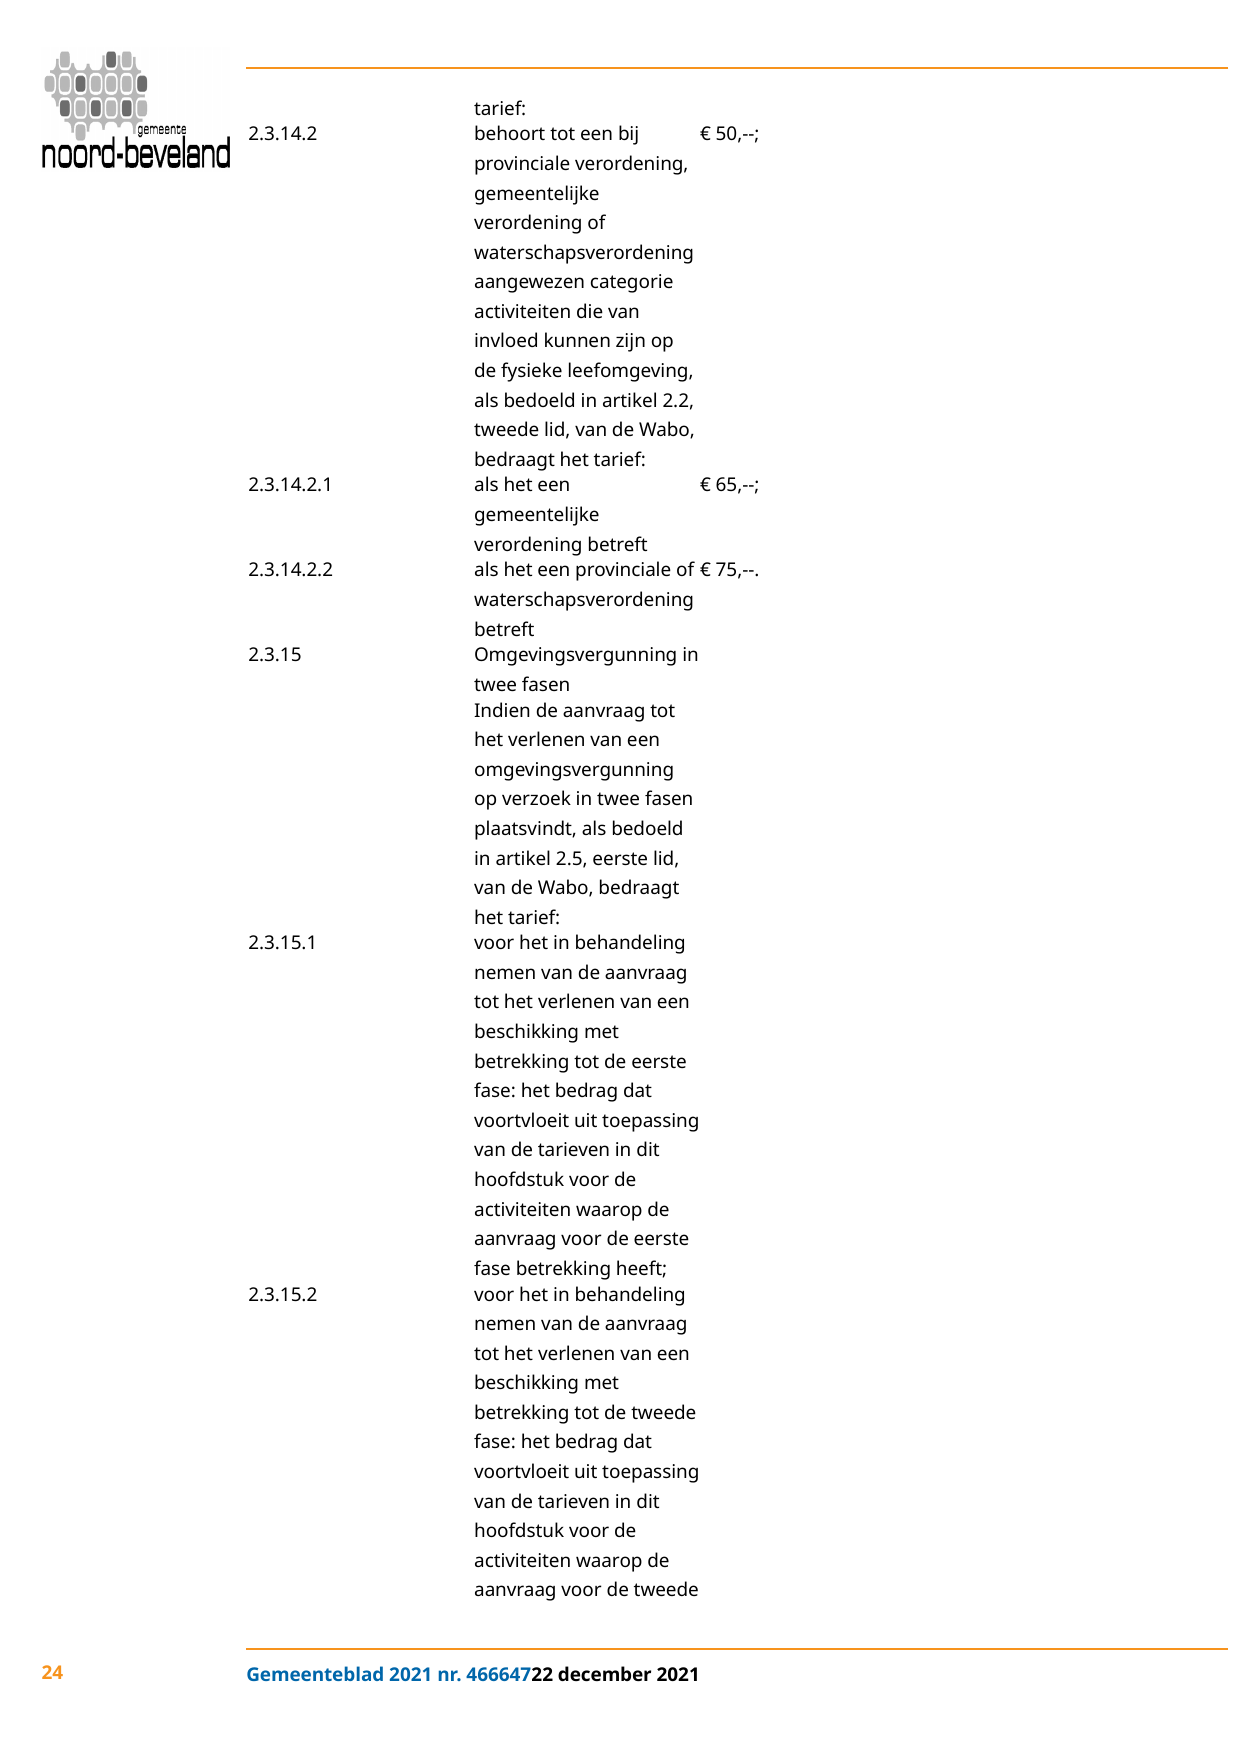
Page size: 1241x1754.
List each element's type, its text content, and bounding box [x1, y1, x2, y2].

table_cell 2.3.14.2 [248, 121, 474, 472]
table_cell tarief: [474, 95, 700, 121]
table_cell [926, 641, 1152, 697]
table_cell [926, 95, 1152, 121]
table_cell als het een gemeentelijke verordening betreft [474, 472, 700, 557]
picture [41, 47, 231, 172]
table_cell [926, 472, 1152, 557]
table_cell [248, 697, 474, 929]
table_cell [700, 95, 926, 121]
table_cell 2.3.14.2.1 [248, 472, 474, 557]
table_cell Indien de aanvraag tot het verlenen van een omgevingsvergunning op verzoek in twee fasen plaatsvindt, als bedoeld in artikel 2.5, eerste lid, van de Wabo, bedraagt het tarief: [474, 697, 700, 929]
table_cell [926, 1281, 1152, 1602]
table_cell 2.3.15.1 [248, 930, 474, 1281]
table_cell [926, 930, 1152, 1281]
table_cell [700, 697, 926, 929]
table_cell [926, 557, 1152, 641]
table_cell [926, 121, 1152, 472]
table_cell [700, 1281, 926, 1602]
table_cell € 50,--; [700, 121, 926, 472]
table_cell € 65,--; [700, 472, 926, 557]
table_cell behoort tot een bij provinciale verordening, gemeentelijke verordening of waterschapsverordening aangewezen categorie activiteiten die van invloed kunnen zijn op de fysieke leefomgeving, als bedoeld in artikel 2.2, tweede lid, van de Wabo, bedraagt het tarief: [474, 121, 700, 472]
table_cell 2.3.15.2 [248, 1281, 474, 1602]
table_cell voor het in behandeling nemen van de aanvraag tot het verlenen van een beschikking met betrekking tot de eerste fase: het bedrag dat voortvloeit uit toepassing van de tarieven in dit hoofdstuk voor de activiteiten waarop de aanvraag voor de eerste fase betrekking heeft; [474, 930, 700, 1281]
table_cell 2.3.15 [248, 641, 474, 697]
table_cell [248, 95, 474, 121]
table_cell € 75,--. [700, 557, 926, 641]
table_cell [926, 697, 1152, 929]
table_cell als het een provinciale of waterschapsverordening betreft [474, 557, 700, 641]
table_cell [700, 641, 926, 697]
table_cell Omgevingsvergunning in twee fasen [474, 641, 700, 697]
table_cell 2.3.14.2.2 [248, 557, 474, 641]
table_cell [700, 930, 926, 1281]
table_cell voor het in behandeling nemen van de aanvraag tot het verlenen van een beschikking met betrekking tot de tweede fase: het bedrag dat voortvloeit uit toepassing van de tarieven in dit hoofdstuk voor de activiteiten waarop de aanvraag voor de tweede [474, 1281, 700, 1602]
